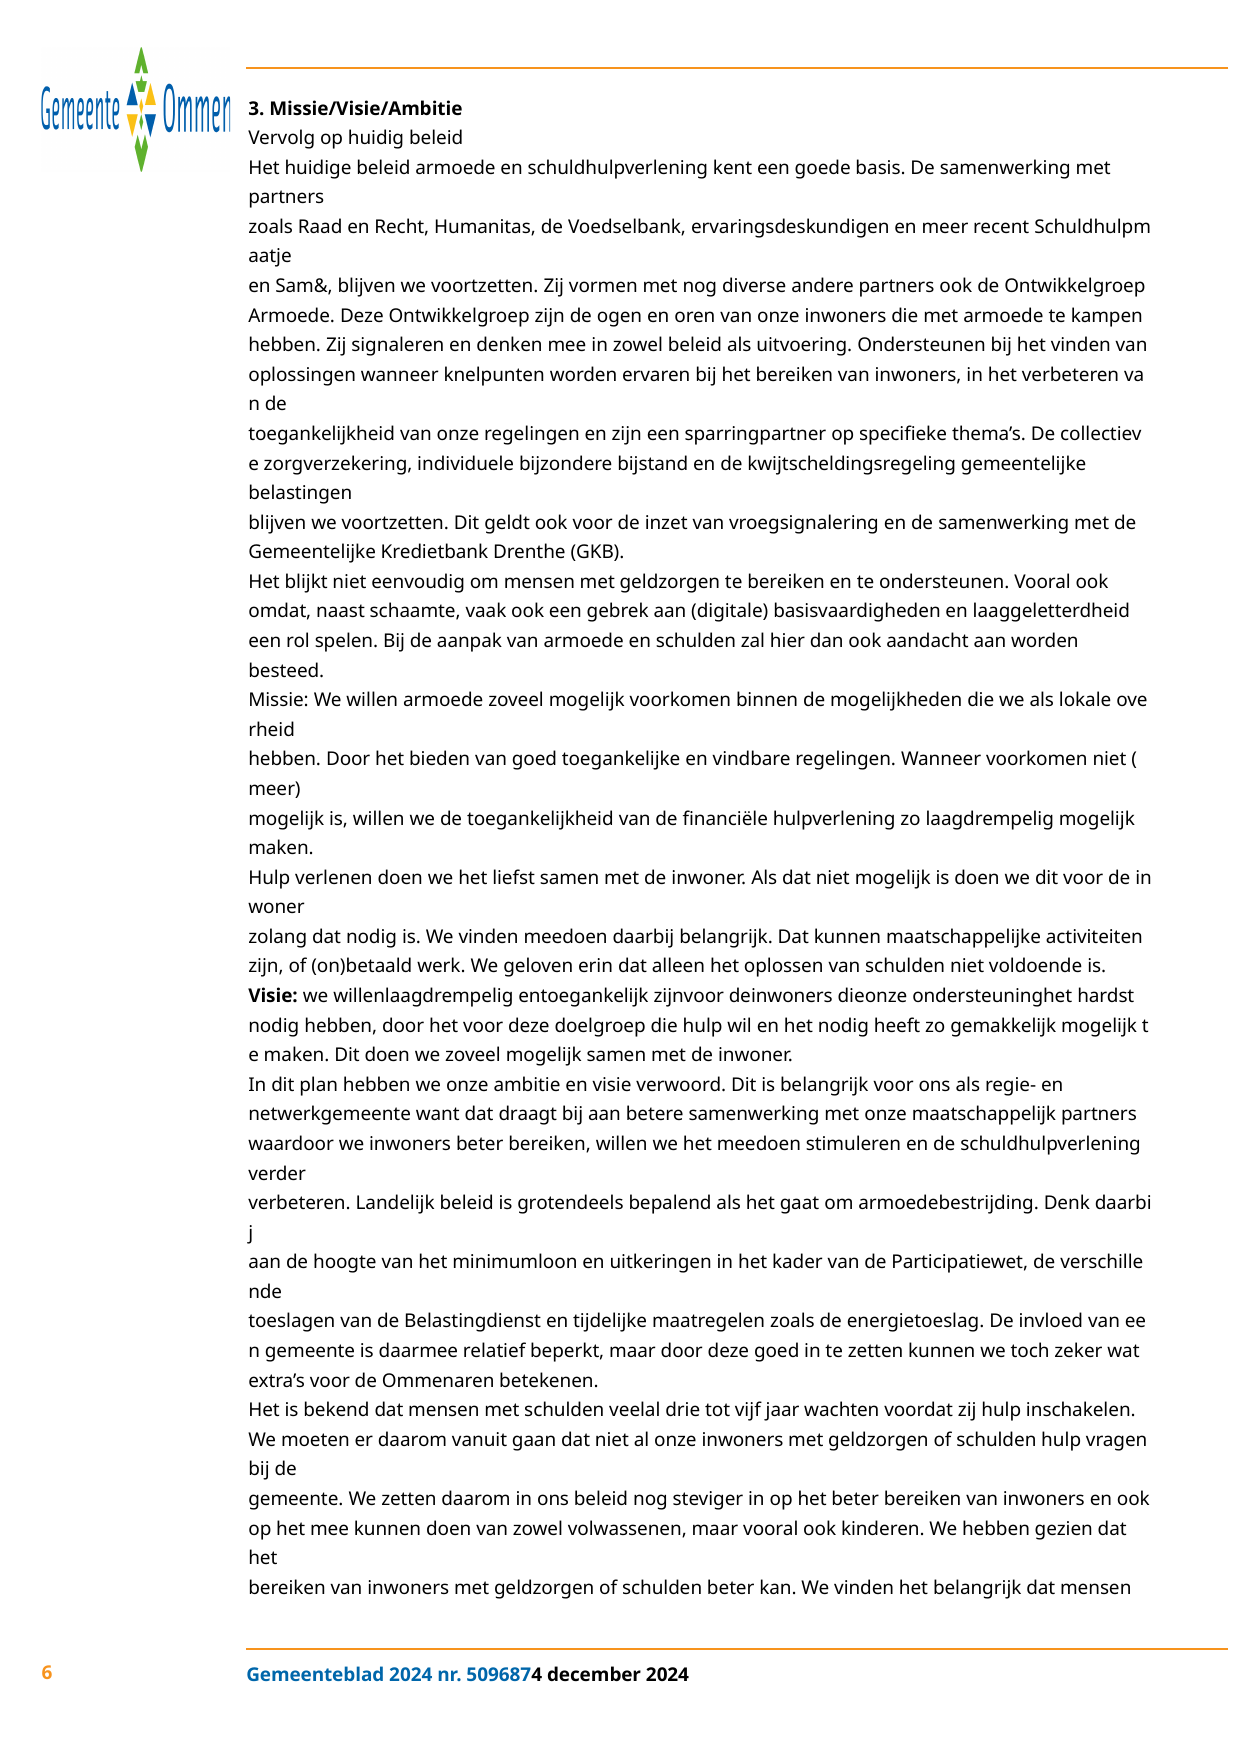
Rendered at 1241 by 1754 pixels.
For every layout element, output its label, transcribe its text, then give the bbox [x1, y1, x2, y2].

text In dit plan hebben we onze ambitie en visie verwoord. Dit is belangrijk voor ons als regie- en netwerkgemeente want dat draagt bij aan betere samenwerking met onze maatschappelijk partners waardoor we inwoners beter bereiken, willen we het meedoen stimuleren en de schuldhulpverlening verder verbeteren. Landelijk beleid is grotendeels bepalend als het gaat om armoedebestrijding. Denk daarbij [248, 1071, 1152, 1245]
text 3. Missie/Visie/Ambitie [248, 95, 1152, 121]
text bereiken van inwoners met geldzorgen of schulden beter kan. We vinden het belangrijk dat mensen [248, 1574, 1152, 1600]
text Het huidige beleid armoede en schuldhulpverlening kent een goede basis. De samenwerking met partners zoals Raad en Recht, Humanitas, de Voedselbank, ervaringsdeskundigen en meer recent Schuldhulpmaatje en Sam&, blijven we voortzetten. Zij vormen met nog diverse andere partners ook de Ontwikkelgroep Armoede. Deze Ontwikkelgroep zijn de ogen en oren van onze inwoners die met armoede te kampen hebben. Zij signaleren en denken mee in zowel beleid als uitvoering. Ondersteunen bij het vinden van oplossingen wanneer knelpunten worden ervaren bij het bereiken van inwoners, in het verbeteren van de toegankelijkheid van onze regelingen en zijn een sparringpartner op specifieke thema’s. De collectieve zorgverzekering, individuele bijzondere bijstand en de kwijtscheldingsregeling gemeentelijke belastingen blijven we voortzetten. Dit geldt ook voor de inzet van vroegsignalering en de samenwerking met de Gemeentelijke Kredietbank Drenthe (GKB). [248, 154, 1152, 564]
text Vervolg op huidig beleid [248, 124, 1152, 150]
text Het blijkt niet eenvoudig om mensen met geldzorgen te bereiken en te ondersteunen. Vooral ook omdat, naast schaamte, vaak ook een gebrek aan (digitale) basisvaardigheden en laaggeletterdheid een rol spelen. Bij de aanpak van armoede en schulden zal hier dan ook aandacht aan worden besteed. [248, 568, 1152, 683]
text Het is bekend dat mensen met schulden veelal drie tot vijf jaar wachten voordat zij hulp inschakelen. We moeten er daarom vanuit gaan dat niet al onze inwoners met geldzorgen of schulden hulp vragen bij de gemeente. We zetten daarom in ons beleid nog steviger in op het beter bereiken van inwoners en ook op het mee kunnen doen van zowel volwassenen, maar vooral ook kinderen. We hebben gezien dat het [248, 1396, 1152, 1570]
picture [41, 47, 231, 172]
text Missie: We willen armoede zoveel mogelijk voorkomen binnen de mogelijkheden die we als lokale overheid hebben. Door het bieden van goed toegankelijke en vindbare regelingen. Wanneer voorkomen niet (meer) mogelijk is, willen we de toegankelijkheid van de financiële hulpverlening zo laagdrempelig mogelijk maken. Hulp verlenen doen we het liefst samen met de inwoner. Als dat niet mogelijk is doen we dit voor de inwoner zolang dat nodig is. We vinden meedoen daarbij belangrijk. Dat kunnen maatschappelijke activiteiten zijn, of (on)betaald werk. We geloven erin dat alleen het oplossen van schulden niet voldoende is. [248, 686, 1152, 978]
text Visie: we willenlaagdrempelig entoegankelijk zijnvoor deinwoners dieonze ondersteuninghet hardst nodig hebben, door het voor deze doelgroep die hulp wil en het nodig heeft zo gemakkelijk mogelijk te maken. Dit doen we zoveel mogelijk samen met de inwoner. [248, 982, 1152, 1067]
text aan de hoogte van het minimumloon en uitkeringen in het kader van de Participatiewet, de verschillende toeslagen van de Belastingdienst en tijdelijke maatregelen zoals de energietoeslag. De invloed van een gemeente is daarmee relatief beperkt, maar door deze goed in te zetten kunnen we toch zeker wat extra’s voor de Ommenaren betekenen. [248, 1248, 1152, 1393]
